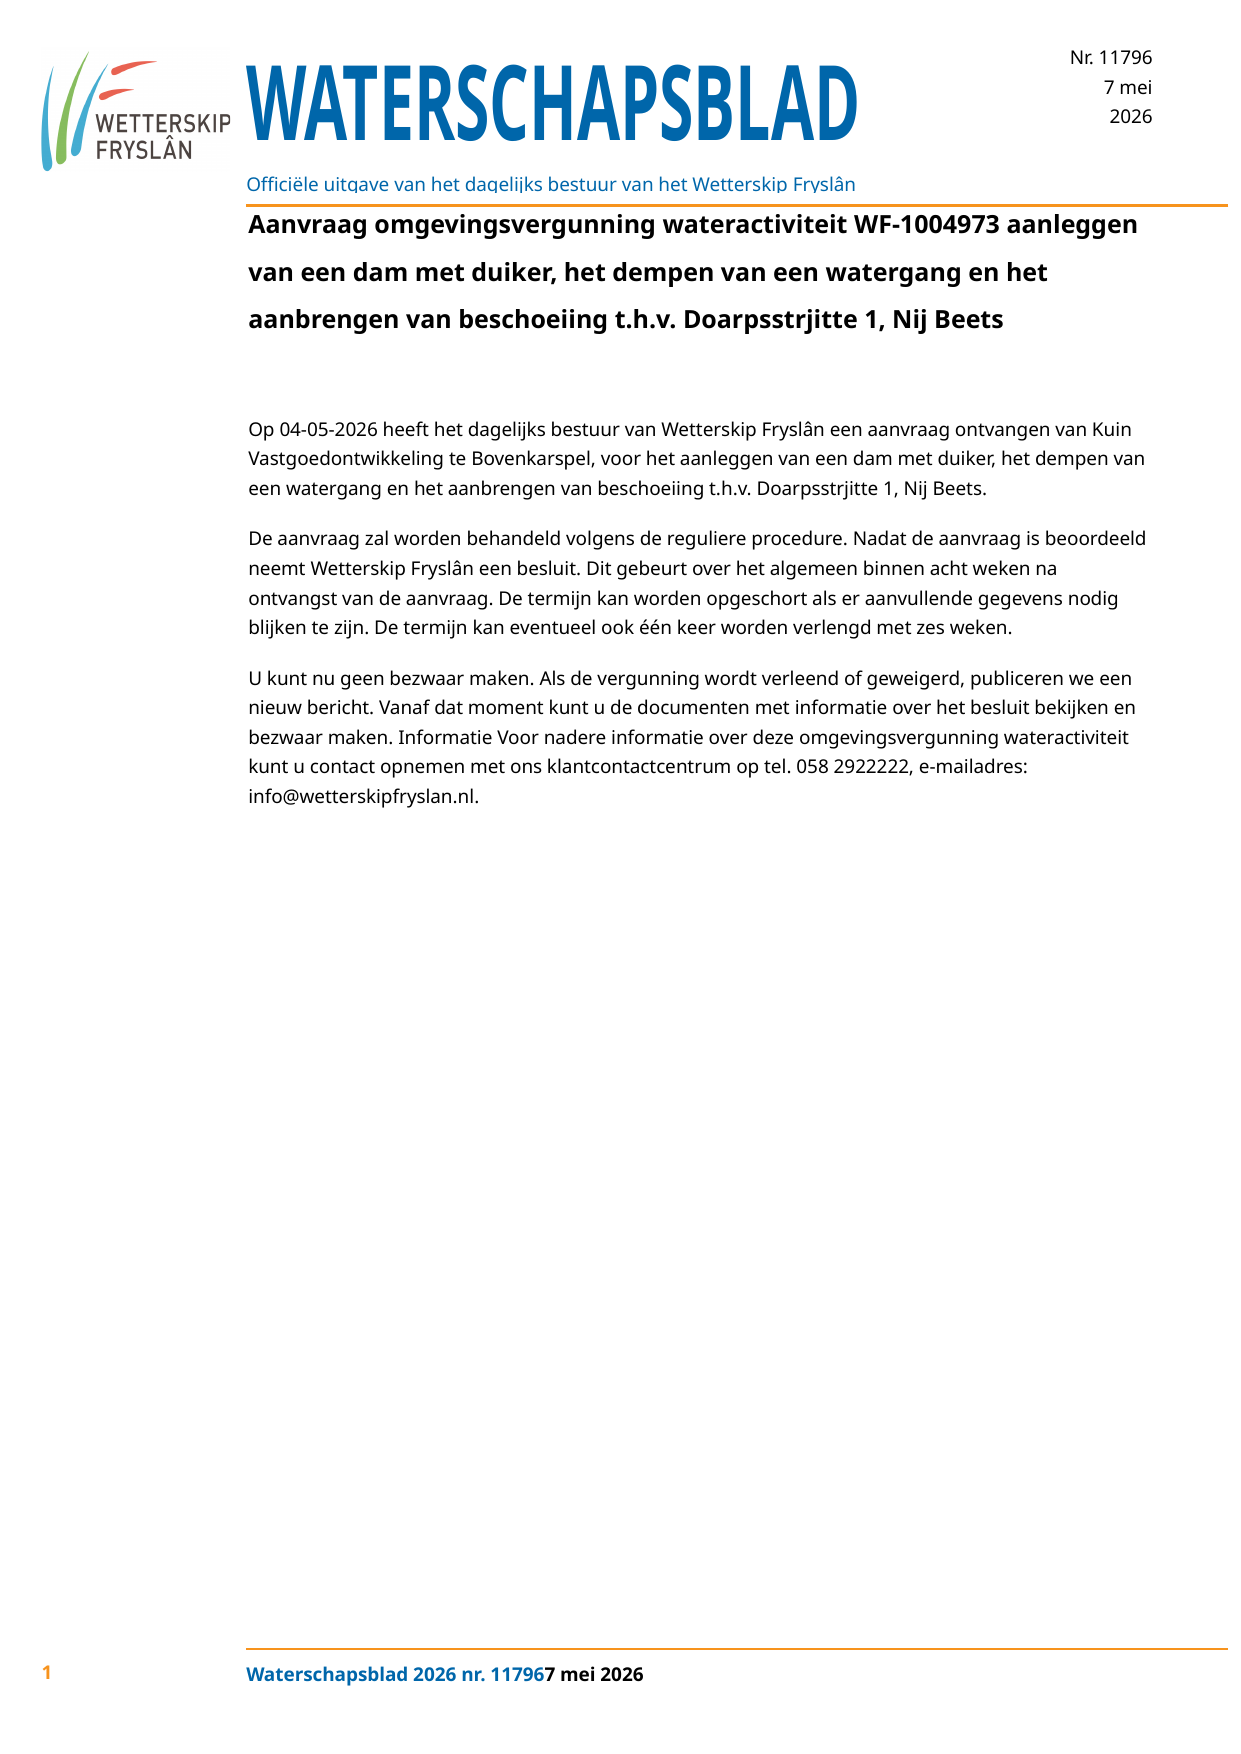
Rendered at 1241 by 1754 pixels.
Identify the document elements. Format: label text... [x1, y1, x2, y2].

text Op 04-05-2026 heeft het dagelijks bestuur van Wetterskip Fryslân een aanvraag ontvangen van Kuin Vastgoedontwikkeling te Bovenkarspel, voor het aanleggen van een dam met duiker, het dempen van een watergang en het aanbrengen van beschoeiing t.h.v. Doarpsstrjitte 1, Nij Beets. [248, 416, 1152, 501]
text Aanvraag omgevingsvergunning wateractiviteit WF-1004973 aanleggen van een dam met duiker, het dempen van een watergang en het aanbrengen van beschoeiing t.h.v. Doarpsstrjitte 1, Nij Beets [248, 207, 1152, 336]
picture [41, 47, 231, 172]
text De aanvraag zal worden behandeld volgens de reguliere procedure. Nadat de aanvraag is beoordeeld neemt Wetterskip Fryslân een besluit. Dit gebeurt over het algemeen binnen acht weken na ontvangst van de aanvraag. De termijn kan worden opgeschort als er aanvullende gegevens nodig blijken te zijn. De termijn kan eventueel ook één keer worden verlengd met zes weken. [248, 526, 1152, 640]
text U kunt nu geen bezwaar maken. Als de vergunning wordt verleend of geweigerd, publiceren we een nieuw bericht. Vanaf dat moment kunt u de documenten met informatie over het besluit bekijken en bezwaar maken. Informatie Voor nadere informatie over deze omgevingsvergunning wateractiviteit kunt u contact opnemen met ons klantcontactcentrum op tel. 058 2922222, e-mailadres: info@wetterskipfryslan.nl. [248, 665, 1152, 809]
